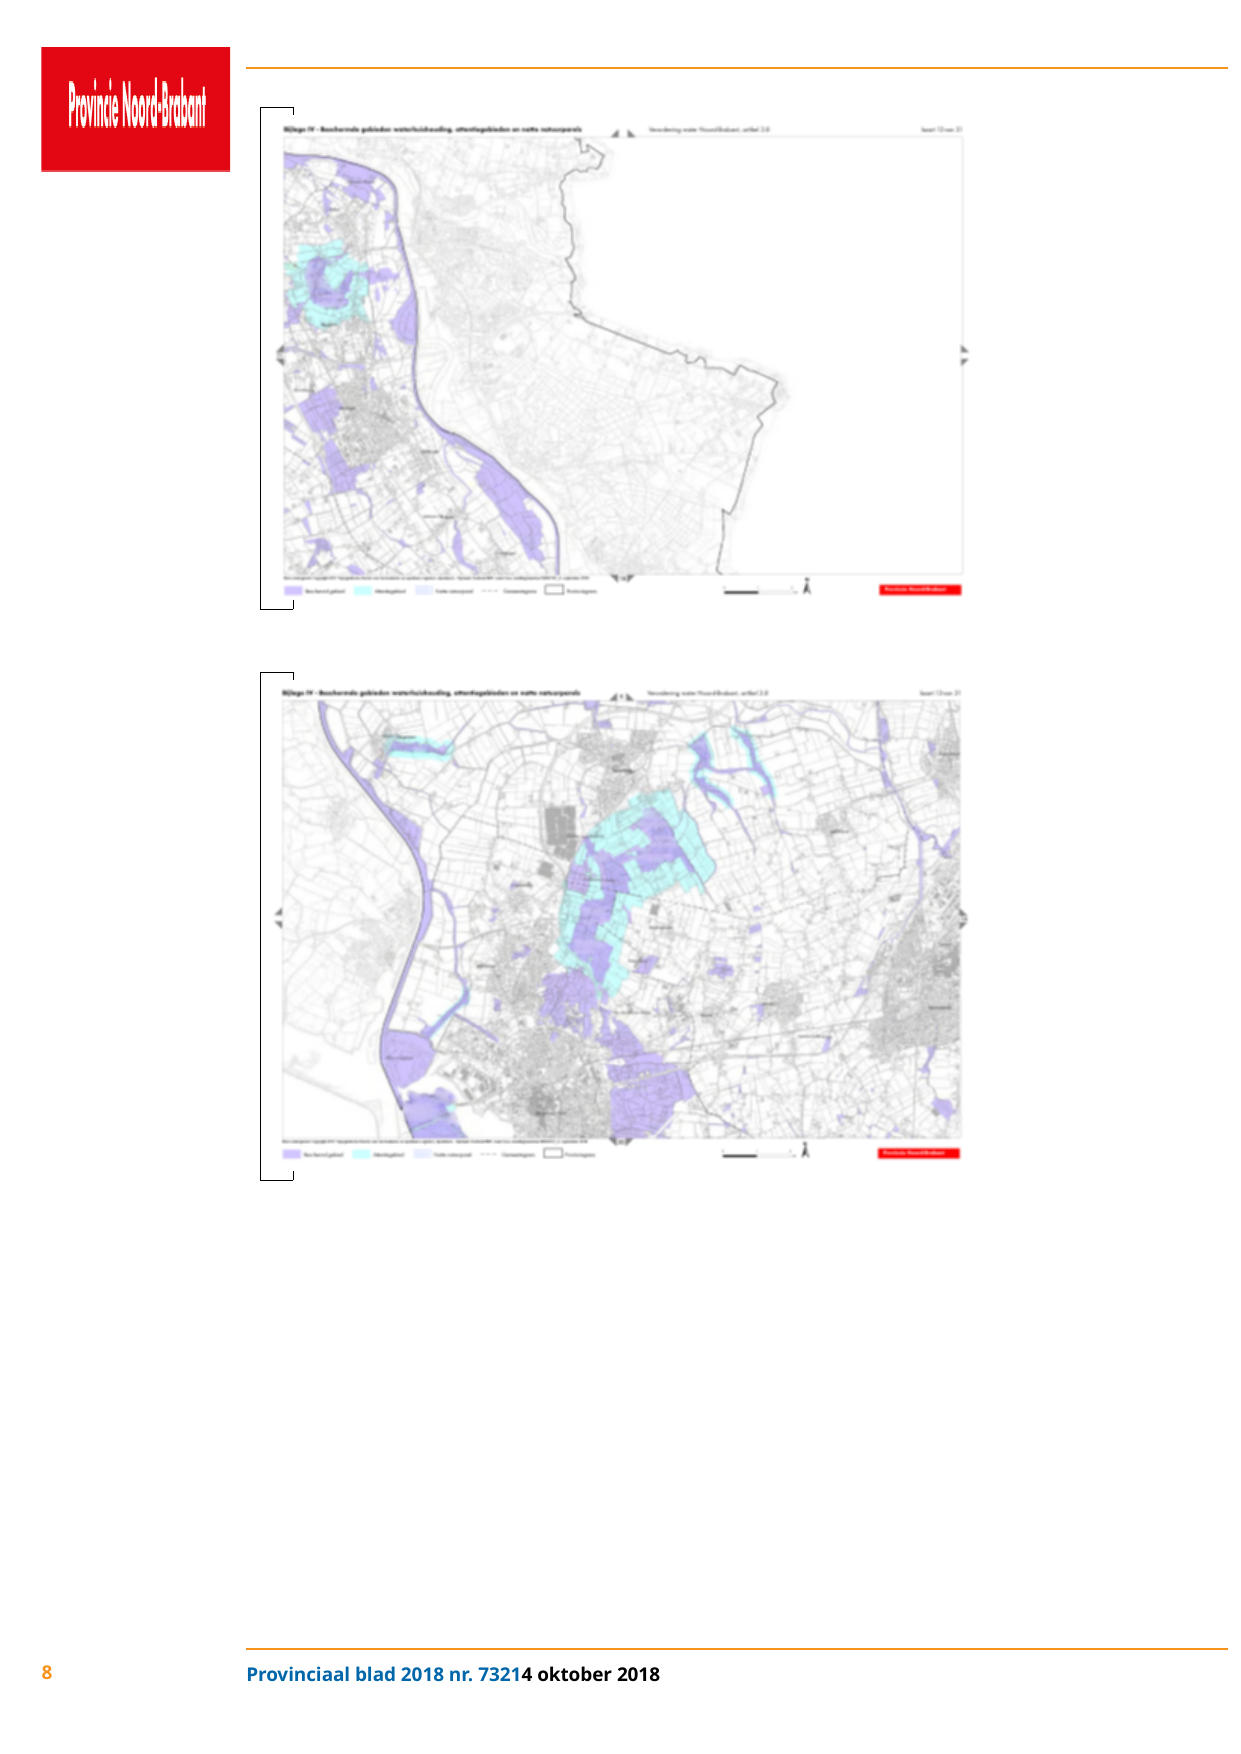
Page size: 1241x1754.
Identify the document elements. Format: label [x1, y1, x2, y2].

picture [268, 115, 978, 600]
picture [268, 680, 978, 1171]
picture [41, 47, 231, 172]
